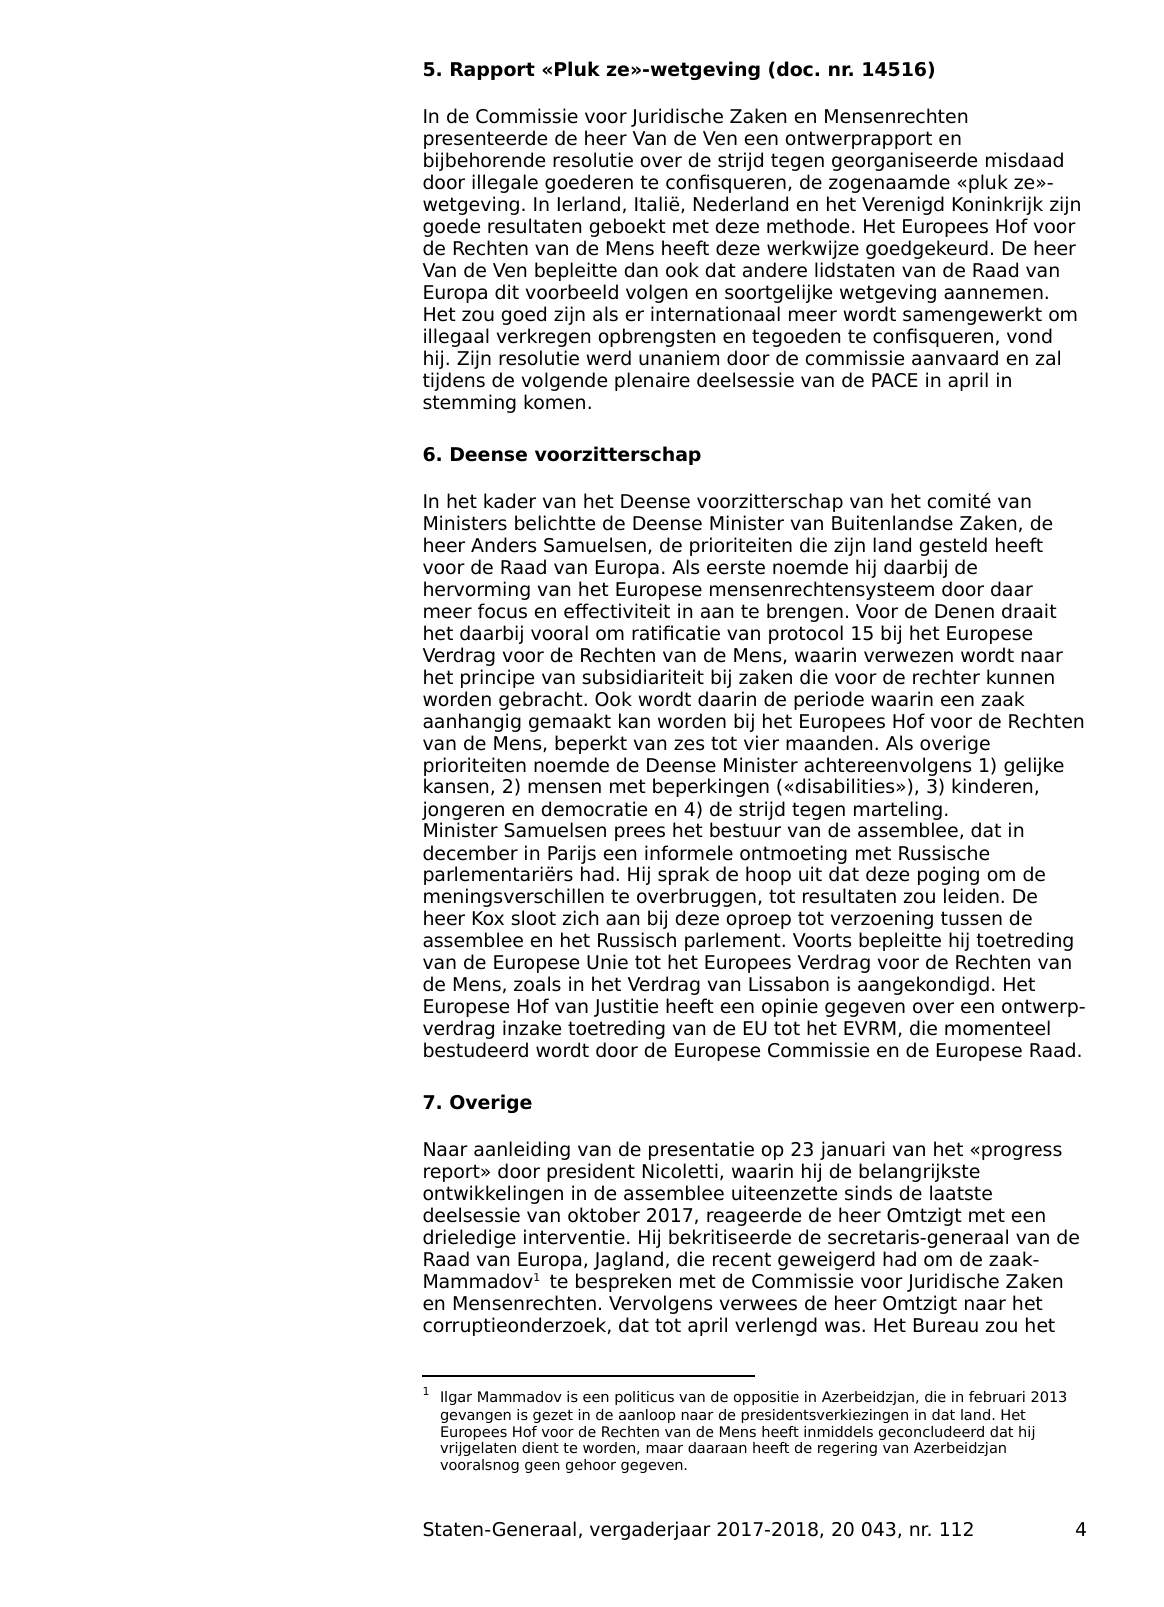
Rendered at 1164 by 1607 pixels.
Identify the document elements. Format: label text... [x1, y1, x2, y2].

subtitle 7. Overige [422, 1092, 1087, 1114]
subtitle 6. Deense voorzitterschap [422, 444, 1087, 466]
text Minister Samuelsen prees het bestuur van de assemblee, dat in december in Parijs een informele ontmoeting met Russische parlementariërs had. Hij sprak de hoop uit dat deze poging om de meningsverschillen te overbruggen, tot resultaten zou leiden. De heer Kox sloot zich aan bij deze oproep tot verzoening tussen de assemblee en het Russisch parlement. Voorts bepleitte hij toetreding van de Europese Unie tot het Europees Verdrag voor de Rechten van de Mens, zoals in het Verdrag van Lissabon is aangekondigd. Het Europese Hof van Justitie heeft een opinie gegeven over een ontwerp-verdrag inzake toetreding van de EU tot het EVRM, die momenteel bestudeerd wordt door de Europese Commissie en de Europese Raad. [422, 820, 1087, 1062]
text In het kader van het Deense voorzitterschap van het comité van Ministers belichtte de Deense Minister van Buitenlandse Zaken, de heer Anders Samuelsen, de prioriteiten die zijn land gesteld heeft voor de Raad van Europa. Als eerste noemde hij daarbij de hervorming van het Europese mensenrechtensysteem door daar meer focus en effectiviteit in aan te brengen. Voor de Denen draait het daarbij vooral om ratificatie van protocol 15 bij het Europese Verdrag voor de Rechten van de Mens, waarin verwezen wordt naar het principe van subsidiariteit bij zaken die voor de rechter kunnen worden gebracht. Ook wordt daarin de periode waarin een zaak aanhangig gemaakt kan worden bij het Europees Hof voor de Rechten van de Mens, beperkt van zes tot vier maanden. Als overige prioriteiten noemde de Deense Minister achtereenvolgens 1) gelijke kansen, 2) mensen met beperkingen («disabilities»), 3) kinderen, jongeren en democratie en 4) de strijd tegen marteling. [422, 491, 1087, 820]
subtitle 5. Rapport «Pluk ze»-wetgeving (doc. nr. 14516) [422, 59, 1087, 81]
text In de Commissie voor Juridische Zaken en Mensenrechten presenteerde de heer Van de Ven een ontwerprapport en bijbehorende resolutie over de strijd tegen georganiseerde misdaad door illegale goederen te confisqueren, de zogenaamde «pluk ze»-wetgeving. In Ierland, Italië, Nederland en het Verenigd Koninkrijk zijn goede resultaten geboekt met deze methode. Het Europees Hof voor de Rechten van de Mens heeft deze werkwijze goedgekeurd. De heer Van de Ven bepleitte dan ook dat andere lidstaten van de Raad van Europa dit voorbeeld volgen en soortgelijke wetgeving aannemen. Het zou goed zijn als er internationaal meer wordt samengewerkt om illegaal verkregen opbrengsten en tegoeden te confisqueren, vond hij. Zijn resolutie werd unaniem door de commissie aanvaard en zal tijdens de volgende plenaire deelsessie van de PACE in april in stemming komen. [422, 106, 1087, 414]
text Ilgar Mammadov is een politicus van de oppositie in Azerbeidzjan, die in februari 2013 gevangen is gezet in de aanloop naar de presidentsverkiezingen in dat land. Het Europees Hof voor de Rechten van de Mens heeft inmiddels geconcludeerd dat hij vrijgelaten dient te worden, maar daaraan heeft de regering van Azerbeidzjan vooralsnog geen gehoor gegeven. [422, 1385, 1087, 1474]
text Naar aanleiding van de presentatie op 23 januari van het «progress report» door president Nicoletti, waarin hij de belangrijkste ontwikkelingen in de assemblee uiteenzette sinds de laatste deelsessie van oktober 2017, reageerde de heer Omtzigt met een drieledige interventie. Hij bekritiseerde de secretaris-generaal van de Raad van Europa, Jagland, die recent geweigerd had om de zaak-Mammadov te bespreken met de Commissie voor Juridische Zaken en Mensenrechten. Vervolgens verwees de heer Omtzigt naar het corruptieonderzoek, dat tot april verlengd was. Het Bureau zou het [422, 1139, 1087, 1337]
